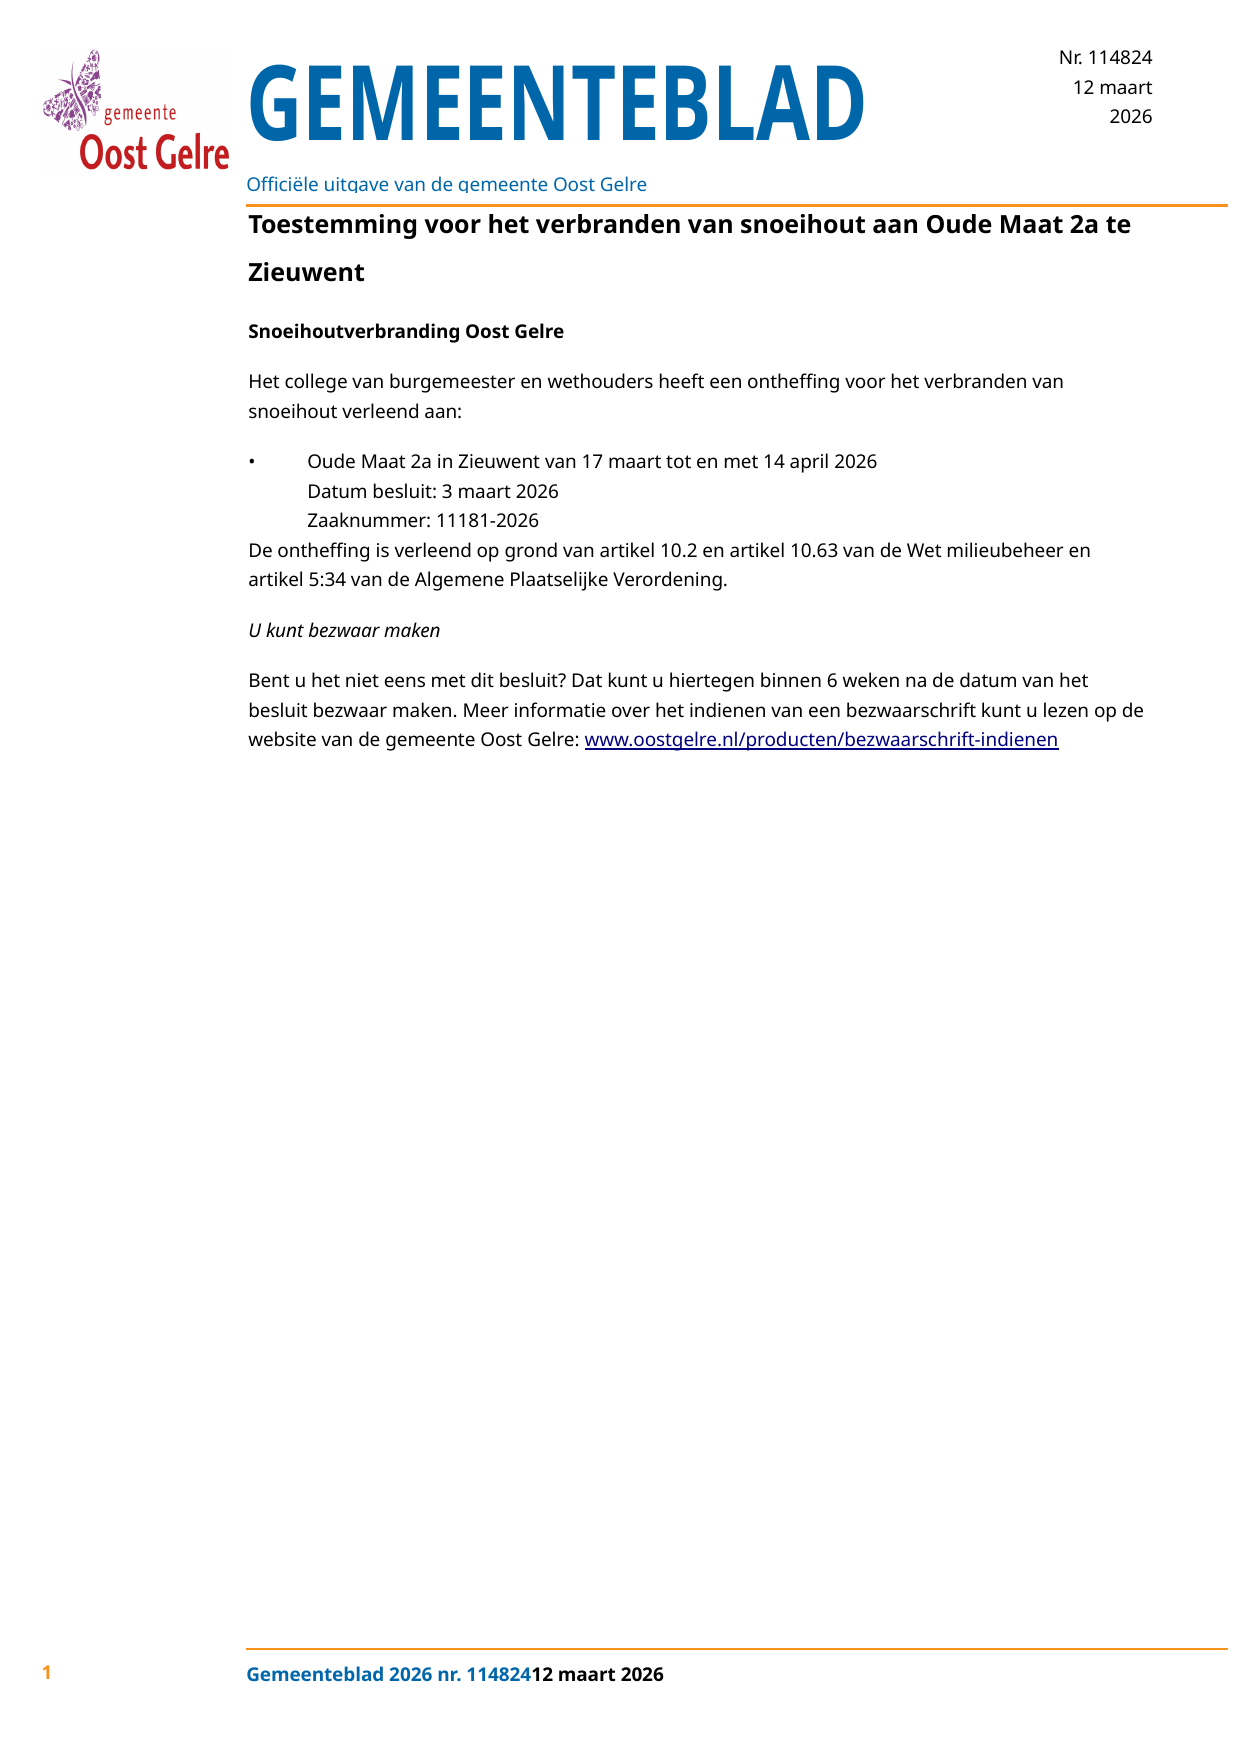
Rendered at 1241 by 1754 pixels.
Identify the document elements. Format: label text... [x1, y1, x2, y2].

text Het college van burgemeester en wethouders heeft een ontheffing voor het verbranden van snoeihout verleend aan: [248, 368, 1152, 424]
text Snoeihoutverbranding Oost Gelre [248, 318, 1152, 344]
picture [41, 47, 231, 172]
list Zaaknummer: 11181-2026 [248, 507, 1152, 533]
text Bent u het niet eens met dit besluit? Dat kunt u hiertegen binnen 6 weken na de datum van het besluit bezwaar maken. Meer informatie over het indienen van een bezwaarschrift kunt u lezen op de website van de gemeente Oost Gelre: www.oostgelre.nl/producten/bezwaarschrift-indienen [248, 667, 1152, 752]
text De ontheffing is verleend op grond van artikel 10.2 en artikel 10.63 van de Wet milieubeheer en artikel 5:34 van de Algemene Plaatselijke Verordening. [248, 537, 1152, 592]
text U kunt bezwaar maken [248, 617, 1152, 643]
text Toestemming voor het verbranden van snoeihout aan Oude Maat 2a te Zieuwent [248, 207, 1152, 288]
list Oude Maat 2a in Zieuwent van 17 maart tot en met 14 april 2026 [248, 448, 1152, 474]
list Datum besluit: 3 maart 2026 [248, 478, 1152, 504]
